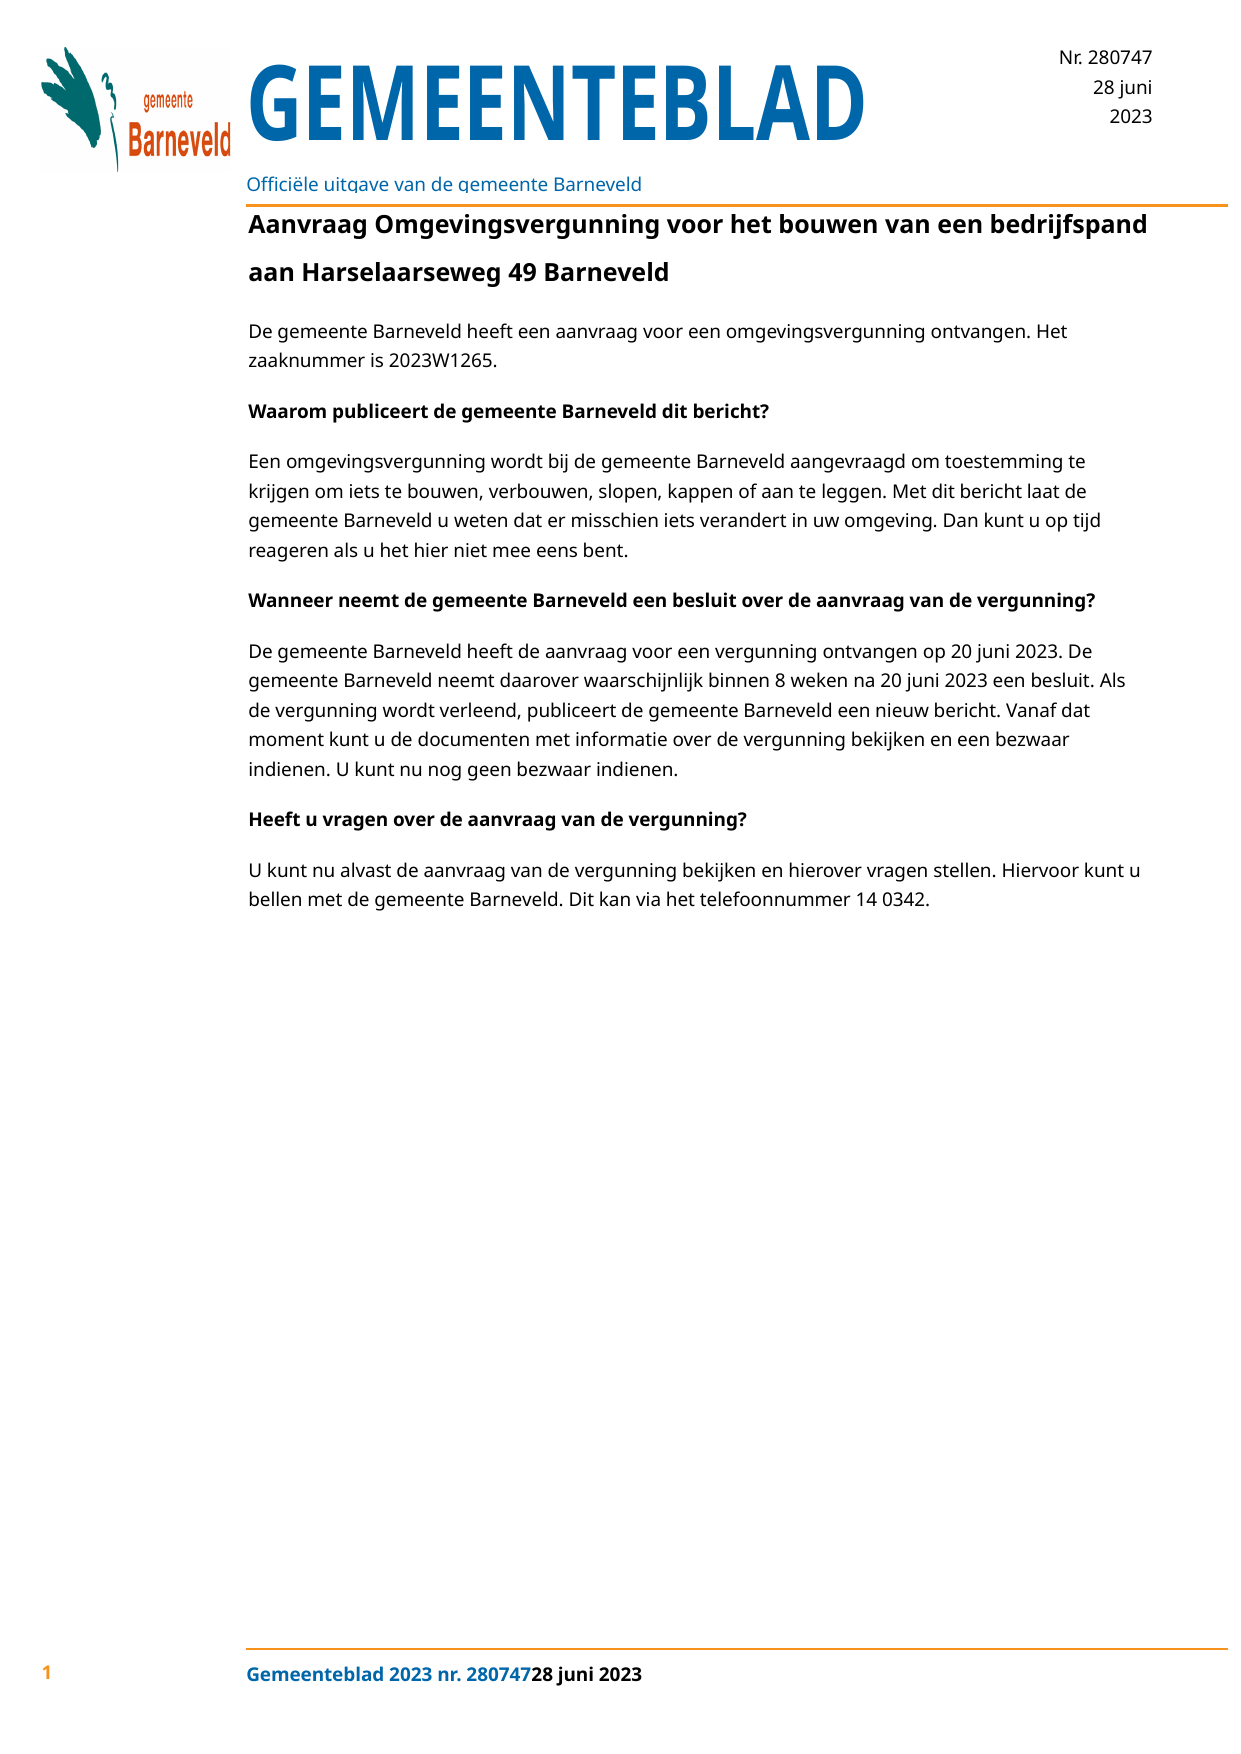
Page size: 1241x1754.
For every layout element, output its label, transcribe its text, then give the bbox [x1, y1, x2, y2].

text Een omgevingsvergunning wordt bij de gemeente Barneveld aangevraagd om toestemming te krijgen om iets te bouwen, verbouwen, slopen, kappen of aan te leggen. Met dit bericht laat de gemeente Barneveld u weten dat er misschien iets verandert in uw omgeving. Dan kunt u op tijd reageren als u het hier niet mee eens bent. [248, 448, 1152, 563]
text De gemeente Barneveld heeft een aanvraag voor een omgevingsvergunning ontvangen. Het zaaknummer is 2023W1265. [248, 318, 1152, 373]
text Heeft u vragen over de aanvraag van de vergunning? [248, 807, 1152, 832]
text Aanvraag Omgevingsvergunning voor het bouwen van een bedrijfspand aan Harselaarseweg 49 Barneveld [248, 207, 1152, 288]
text Wanneer neemt de gemeente Barneveld een besluit over de aanvraag van de vergunning? [248, 587, 1152, 613]
picture [41, 47, 231, 172]
text U kunt nu alvast de aanvraag van de vergunning bekijken en hierover vragen stellen. Hiervoor kunt u bellen met de gemeente Barneveld. Dit kan via het telefoonnummer 14 0342. [248, 857, 1152, 912]
text Waarom publiceert de gemeente Barneveld dit bericht? [248, 398, 1152, 424]
text De gemeente Barneveld heeft de aanvraag voor een vergunning ontvangen op 20 juni 2023. De gemeente Barneveld neemt daarover waarschijnlijk binnen 8 weken na 20 juni 2023 een besluit. Als de vergunning wordt verleend, publiceert de gemeente Barneveld een nieuw bericht. Vanaf dat moment kunt u de documenten met informatie over de vergunning bekijken en een bezwaar indienen. U kunt nu nog geen bezwaar indienen. [248, 638, 1152, 782]
